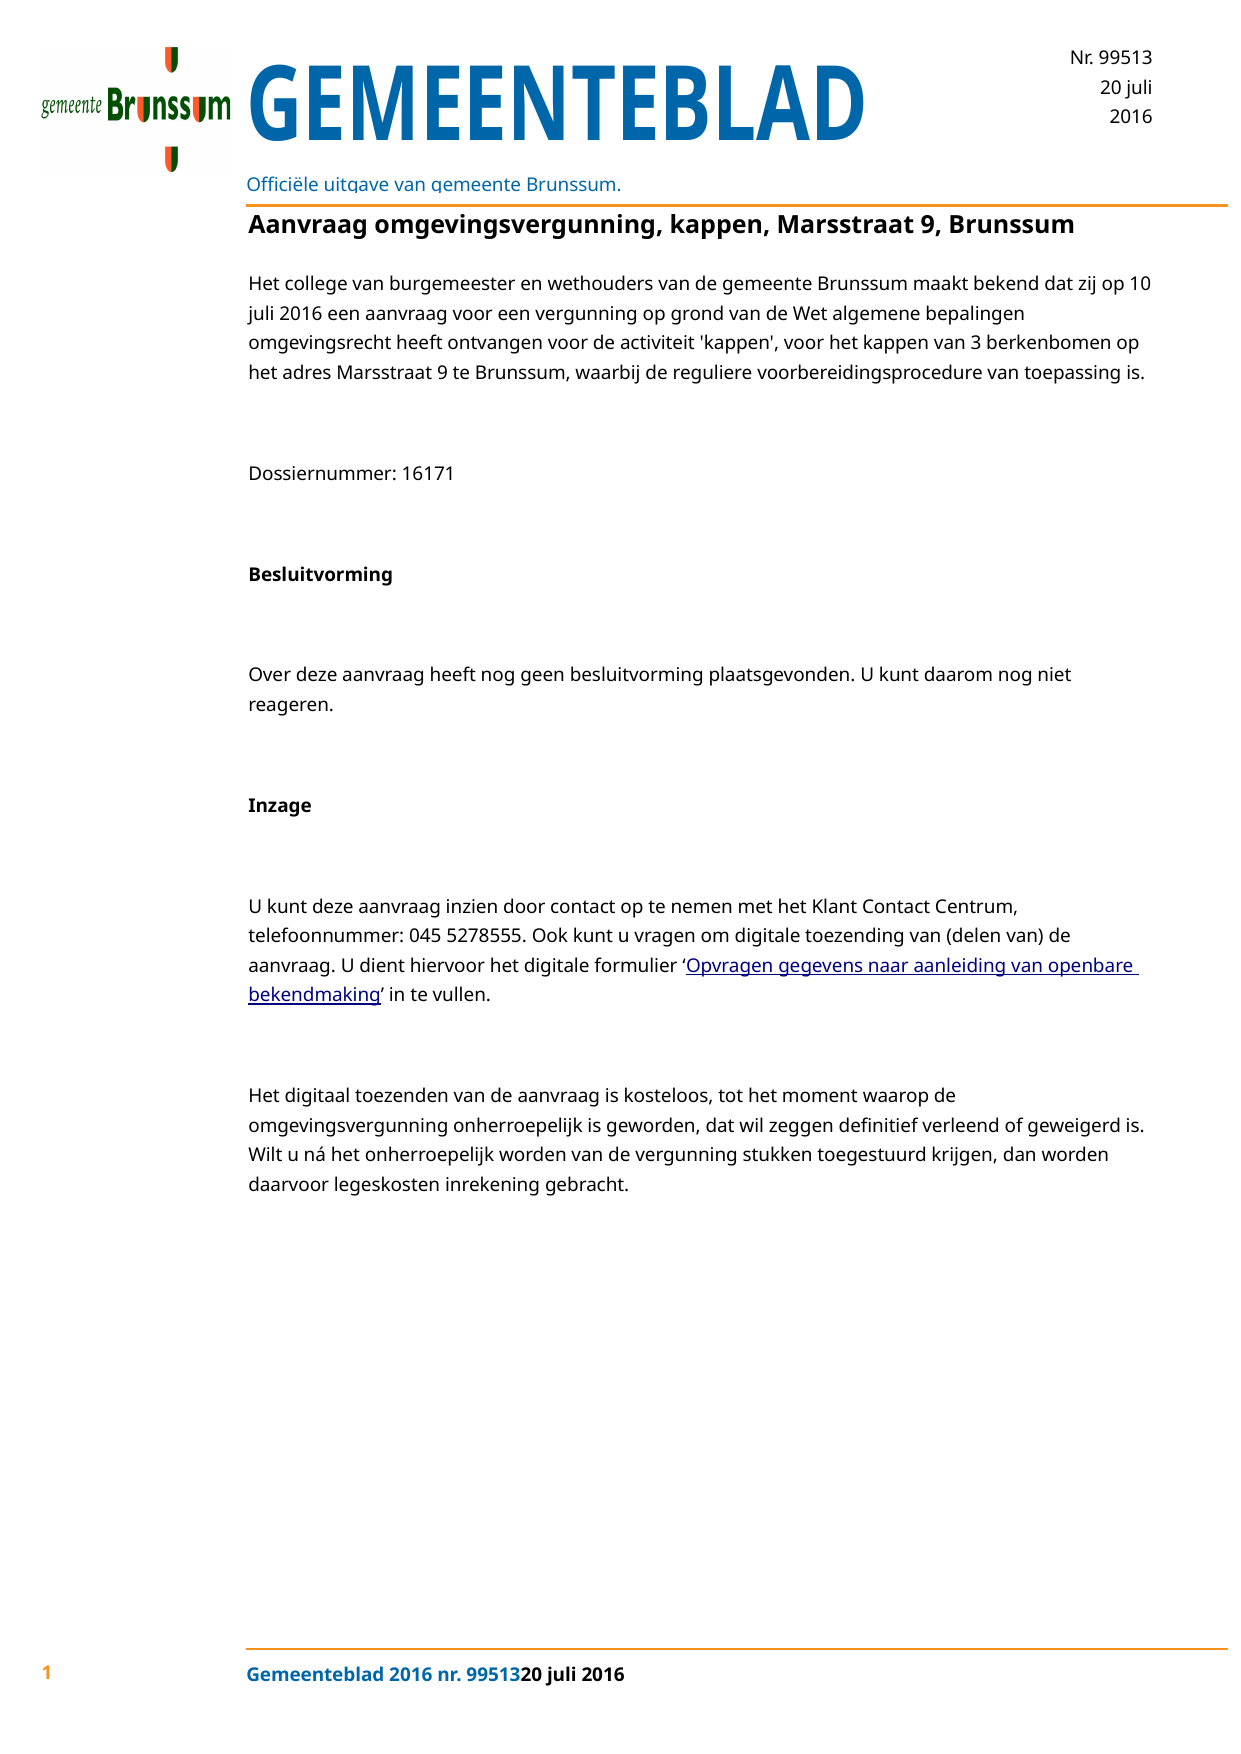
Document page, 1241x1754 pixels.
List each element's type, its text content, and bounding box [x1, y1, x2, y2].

text Dossiernummer: 16171 [248, 460, 1152, 486]
text Het college van burgemeester en wethouders van de gemeente Brunssum maakt bekend dat zij op 10 juli 2016 een aanvraag voor een vergunning op grond van de Wet algemene bepalingen omgevingsrecht heeft ontvangen voor de activiteit 'kappen', voor het kappen van 3 berkenbomen op het adres Marsstraat 9 te Brunssum, waarbij de reguliere voorbereidingsprocedure van toepassing is. [248, 270, 1152, 385]
text U kunt deze aanvraag inzien door contact op te nemen met het Klant Contact Centrum, telefoonnummer: 045 5278555. Ook kunt u vragen om digitale toezending van (delen van) de aanvraag. U dient hiervoor het digitale formulier ‘Opvragen gegevens naar aanleiding van openbare bekendmaking’ in te vullen. [248, 893, 1152, 1007]
picture [41, 47, 231, 172]
text Aanvraag omgevingsvergunning, kappen, Marsstraat 9, Brunssum [248, 207, 1152, 241]
text Het digitaal toezenden van de aanvraag is kosteloos, tot het moment waarop de omgevingsvergunning onherroepelijk is geworden, dat wil zeggen definitief verleend of geweigerd is. Wilt u ná het onherroepelijk worden van de vergunning stukken toegestuurd krijgen, dan worden daarvoor legeskosten inrekening gebracht. [248, 1082, 1152, 1197]
text Over deze aanvraag heeft nog geen besluitvorming plaatsgevonden. U kunt daarom nog niet reageren. [248, 662, 1152, 717]
text Besluitvorming [248, 561, 1152, 586]
text Inzage [248, 792, 1152, 818]
